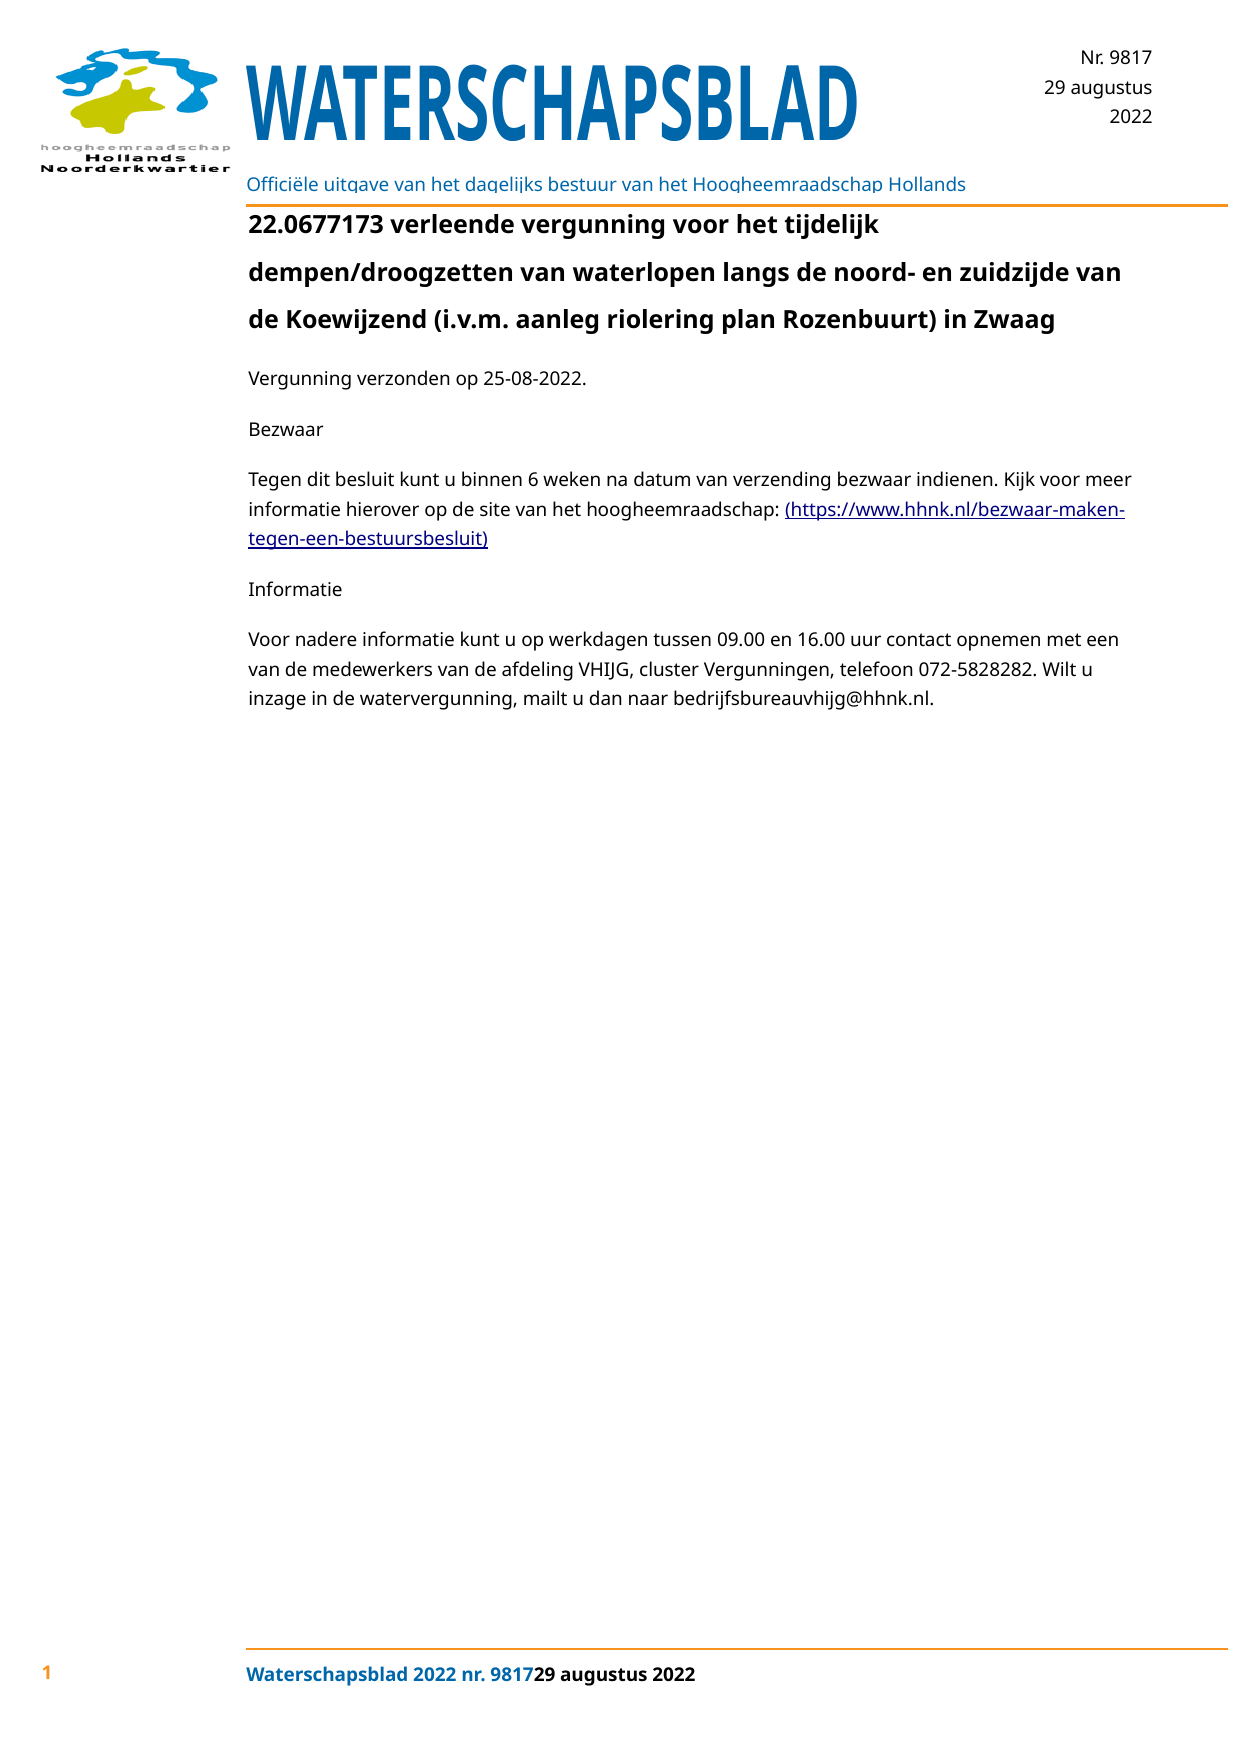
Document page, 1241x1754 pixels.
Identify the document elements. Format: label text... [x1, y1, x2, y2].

picture [41, 47, 231, 172]
text 22.0677173 verleende vergunning voor het tijdelijk dempen/droogzetten van waterlopen langs de noord- en zuidzijde van de Koewijzend (i.v.m. aanleg riolering plan Rozenbuurt) in Zwaag [248, 207, 1152, 336]
text Tegen dit besluit kunt u binnen 6 weken na datum van verzending bezwaar indienen. Kijk voor meer informatie hierover op de site van het hoogheemraadschap: (https://www.hhnk.nl/bezwaar-maken-tegen-een-bestuursbesluit) [248, 466, 1152, 551]
text Voor nadere informatie kunt u op werkdagen tussen 09.00 en 16.00 uur contact opnemen met een van de medewerkers van de afdeling VHIJG, cluster Vergunningen, telefoon 072-5828282. Wilt u inzage in de watervergunning, mailt u dan naar bedrijfsbureauvhijg@hhnk.nl. [248, 626, 1152, 711]
text Informatie [248, 576, 1152, 602]
text Vergunning verzonden op 25-08-2022. [248, 366, 1152, 391]
text Bezwaar [248, 416, 1152, 442]
